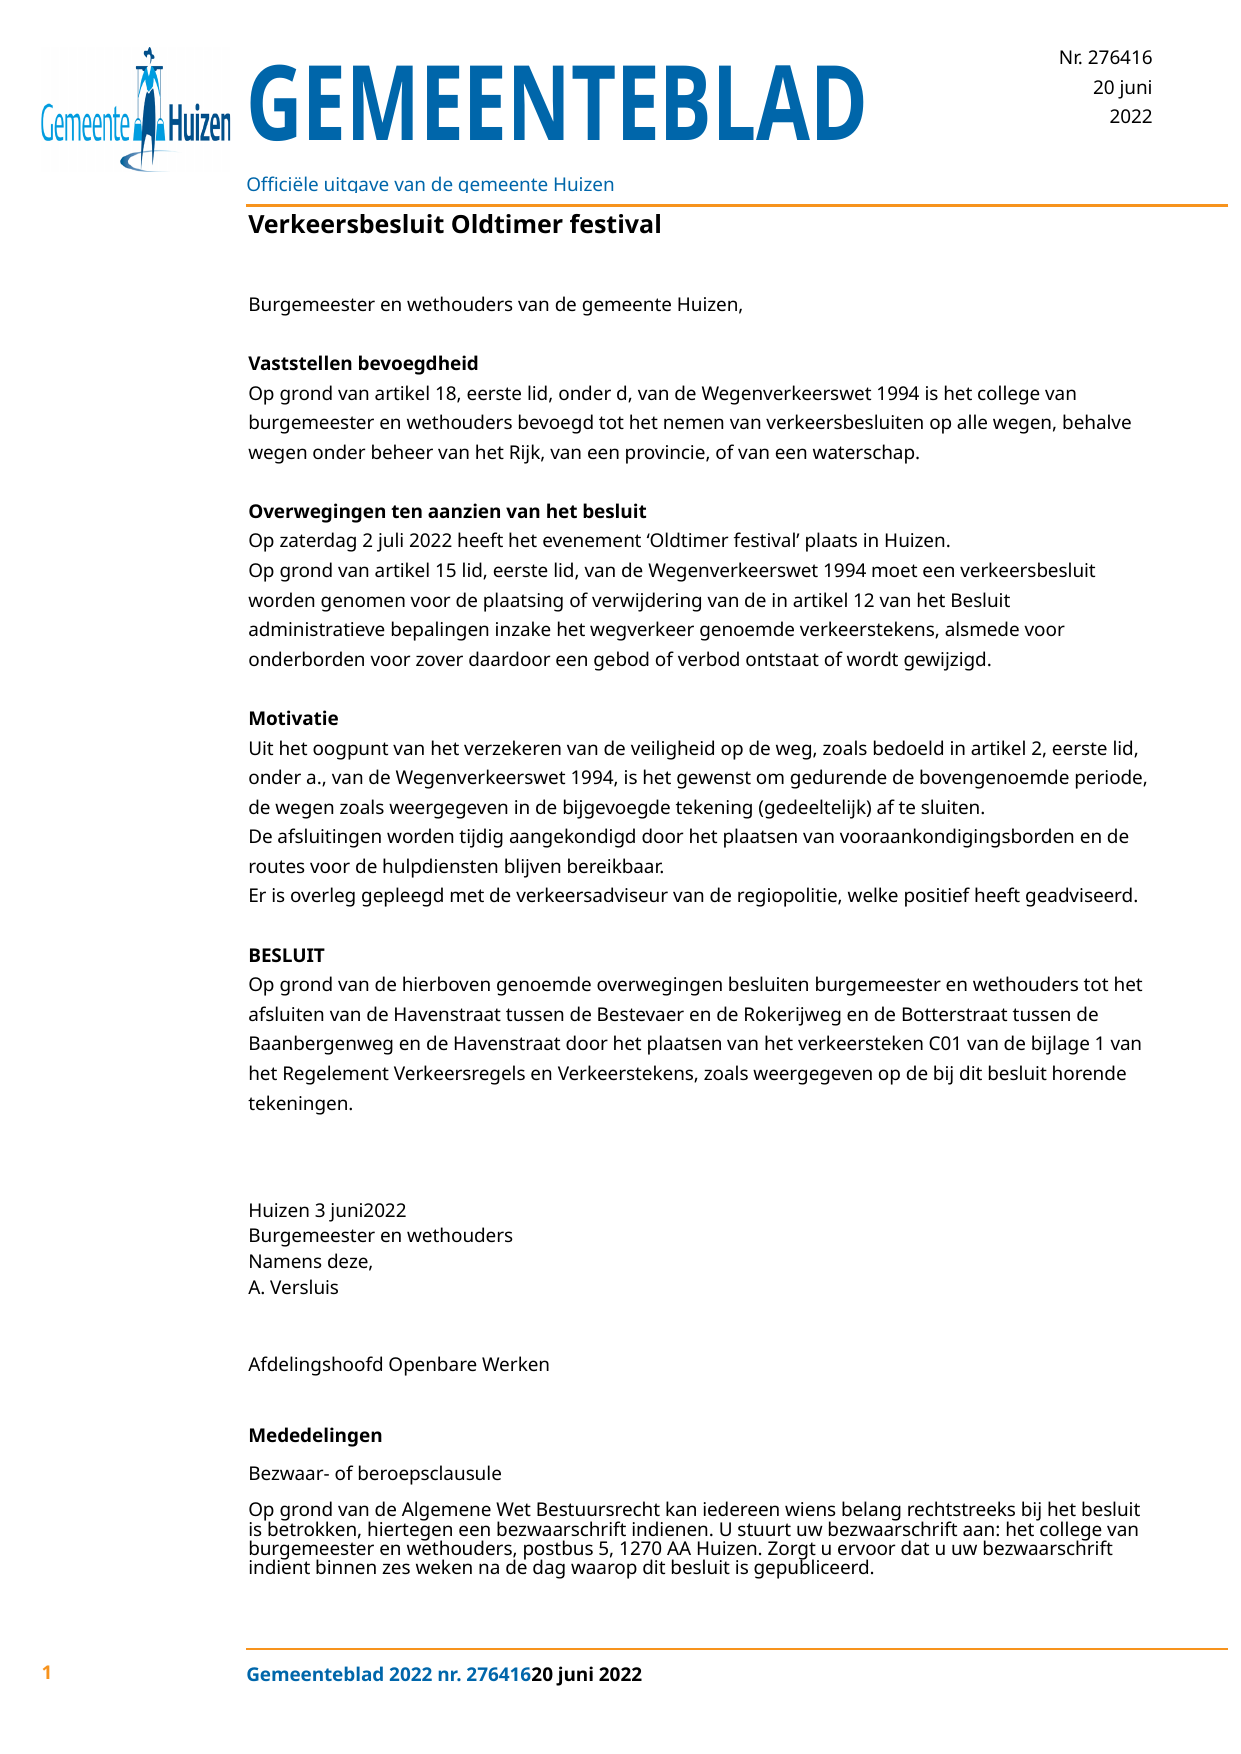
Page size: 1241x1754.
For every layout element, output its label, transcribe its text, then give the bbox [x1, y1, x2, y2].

text Er is overleg gepleegd met de verkeersadviseur van de regiopolitie, welke positief heeft geadviseerd. [248, 883, 1152, 908]
text De afsluitingen worden tijdig aangekondigd door het plaatsen van vooraankondigingsborden en de routes voor de hulpdiensten blijven bereikbaar. [248, 823, 1152, 879]
text Burgemeester en wethouders [248, 1222, 1152, 1248]
text Overwegingen ten aanzien van het besluit [248, 498, 1152, 524]
text Mededelingen [248, 1427, 1152, 1447]
text Op grond van artikel 18, eerste lid, onder d, van de Wegenverkeerswet 1994 is het college van burgemeester en wethouders bevoegd tot het nemen van verkeersbesluiten op alle wegen, behalve wegen onder beheer van het Rijk, van een provincie, of van een waterschap. [248, 380, 1152, 465]
text Afdelingshoofd Openbare Werken [248, 1351, 1152, 1377]
text Op zaterdag 2 juli 2022 heeft het evenement ‘Oldtimer festival’ plaats in Huizen. [248, 528, 1152, 553]
text Op grond van de hierboven genoemde overwegingen besluiten burgemeester en wethouders tot het afsluiten van de Havenstraat tussen de Bestevaer en de Rokerijweg en de Botterstraat tussen de Baanbergenweg en de Havenstraat door het plaatsen van het verkeersteken C01 van de bijlage 1 van het Regelement Verkeersregels en Verkeerstekens, zoals weergegeven op de bij dit besluit horende tekeningen. [248, 971, 1152, 1116]
picture [41, 47, 231, 172]
text Vaststellen bevoegdheid [248, 350, 1152, 376]
text Namens deze, [248, 1248, 1152, 1274]
text Bezwaar- of beroepsclausule [248, 1464, 1152, 1484]
text Op grond van de Algemene Wet Bestuursrecht kan iedereen wiens belang rechtstreeks bij het besluit is betrokken, hiertegen een bezwaarschrift indienen. U stuurt uw bezwaarschrift aan: het college van burgemeester en wethouders, postbus 5, 1270 AA Huizen. Zorgt u ervoor dat u uw bezwaarschrift indient binnen zes weken na de dag waarop dit besluit is gepubliceerd. [248, 1501, 1152, 1578]
text Burgemeester en wethouders van de gemeente Huizen, [248, 291, 1152, 317]
text A. Versluis [248, 1274, 1152, 1300]
text Motivatie [248, 705, 1152, 731]
text Uit het oogpunt van het verzekeren van de veiligheid op de weg, zoals bedoeld in artikel 2, eerste lid, onder a., van de Wegenverkeerswet 1994, is het gewenst om gedurende de bovengenoemde periode, de wegen zoals weergegeven in de bijgevoegde tekening (gedeeltelijk) af te sluiten. [248, 735, 1152, 820]
text Op grond van artikel 15 lid, eerste lid, van de Wegenverkeerswet 1994 moet een verkeersbesluit worden genomen voor de plaatsing of verwijdering van de in artikel 12 van het Besluit administratieve bepalingen inzake het wegverkeer genoemde verkeerstekens, alsmede voor onderborden voor zover daardoor een gebod of verbod ontstaat of wordt gewijzigd. [248, 557, 1152, 672]
text BESLUIT [248, 942, 1152, 968]
text Huizen 3 juni2022 [248, 1197, 1152, 1222]
text Verkeersbesluit Oldtimer festival [248, 207, 1152, 241]
